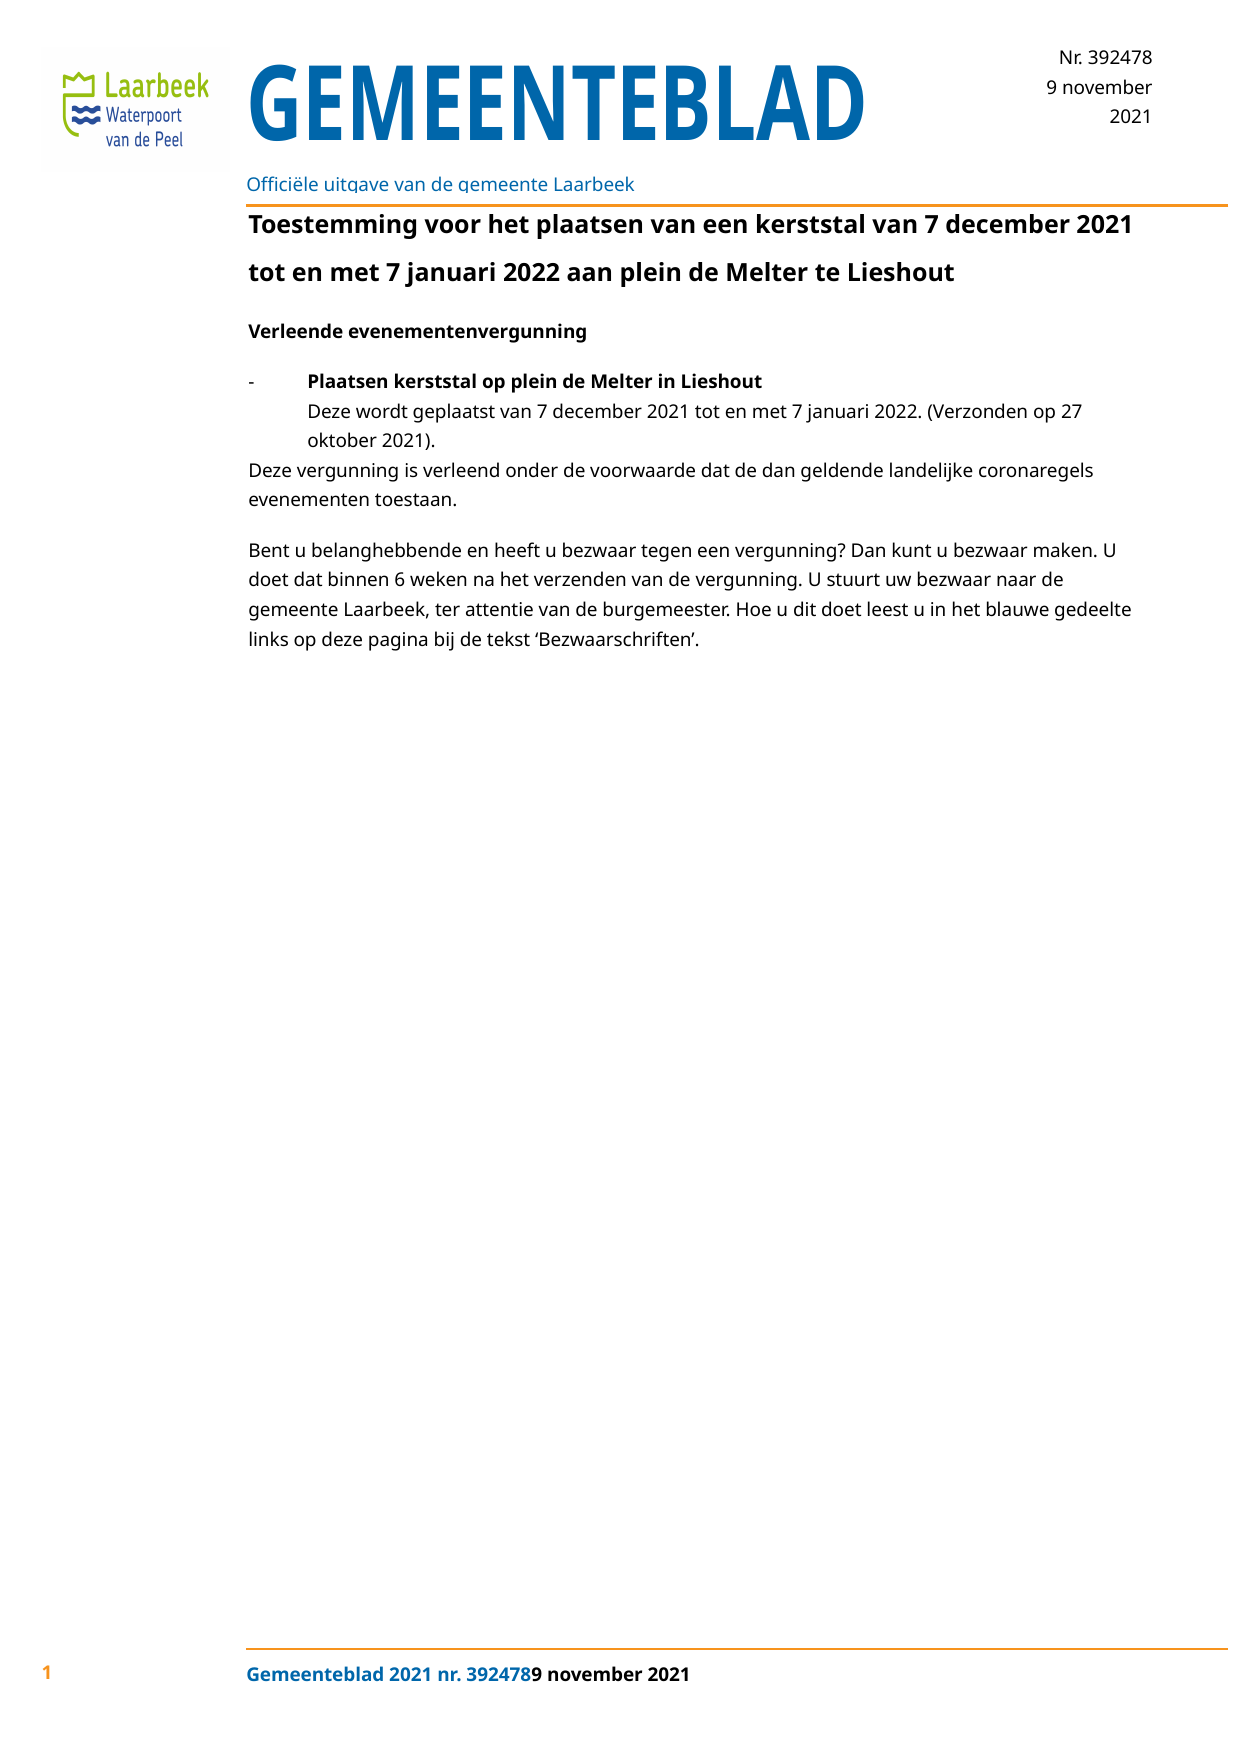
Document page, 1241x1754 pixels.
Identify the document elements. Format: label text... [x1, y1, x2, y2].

text Verleende evenementenvergunning [248, 318, 1152, 344]
list Plaatsen kerststal op plein de Melter in Lieshout [248, 368, 1152, 394]
list Deze wordt geplaatst van 7 december 2021 tot en met 7 januari 2022. (Verzonden op 27 oktober 2021). [248, 398, 1152, 453]
text Bent u belanghebbende en heeft u bezwaar tegen een vergunning? Dan kunt u bezwaar maken. U doet dat binnen 6 weken na het verzenden van de vergunning. U stuurt uw bezwaar naar de gemeente Laarbeek, ter attentie van de burgemeester. Hoe u dit doet leest u in het blauwe gedeelte links op deze pagina bij de tekst ‘Bezwaarschriften’. [248, 537, 1152, 652]
picture [41, 47, 231, 172]
text Deze vergunning is verleend onder de voorwaarde dat de dan geldende landelijke coronaregels evenementen toestaan. [248, 457, 1152, 512]
text Toestemming voor het plaatsen van een kerststal van 7 december 2021 tot en met 7 januari 2022 aan plein de Melter te Lieshout [248, 207, 1152, 288]
